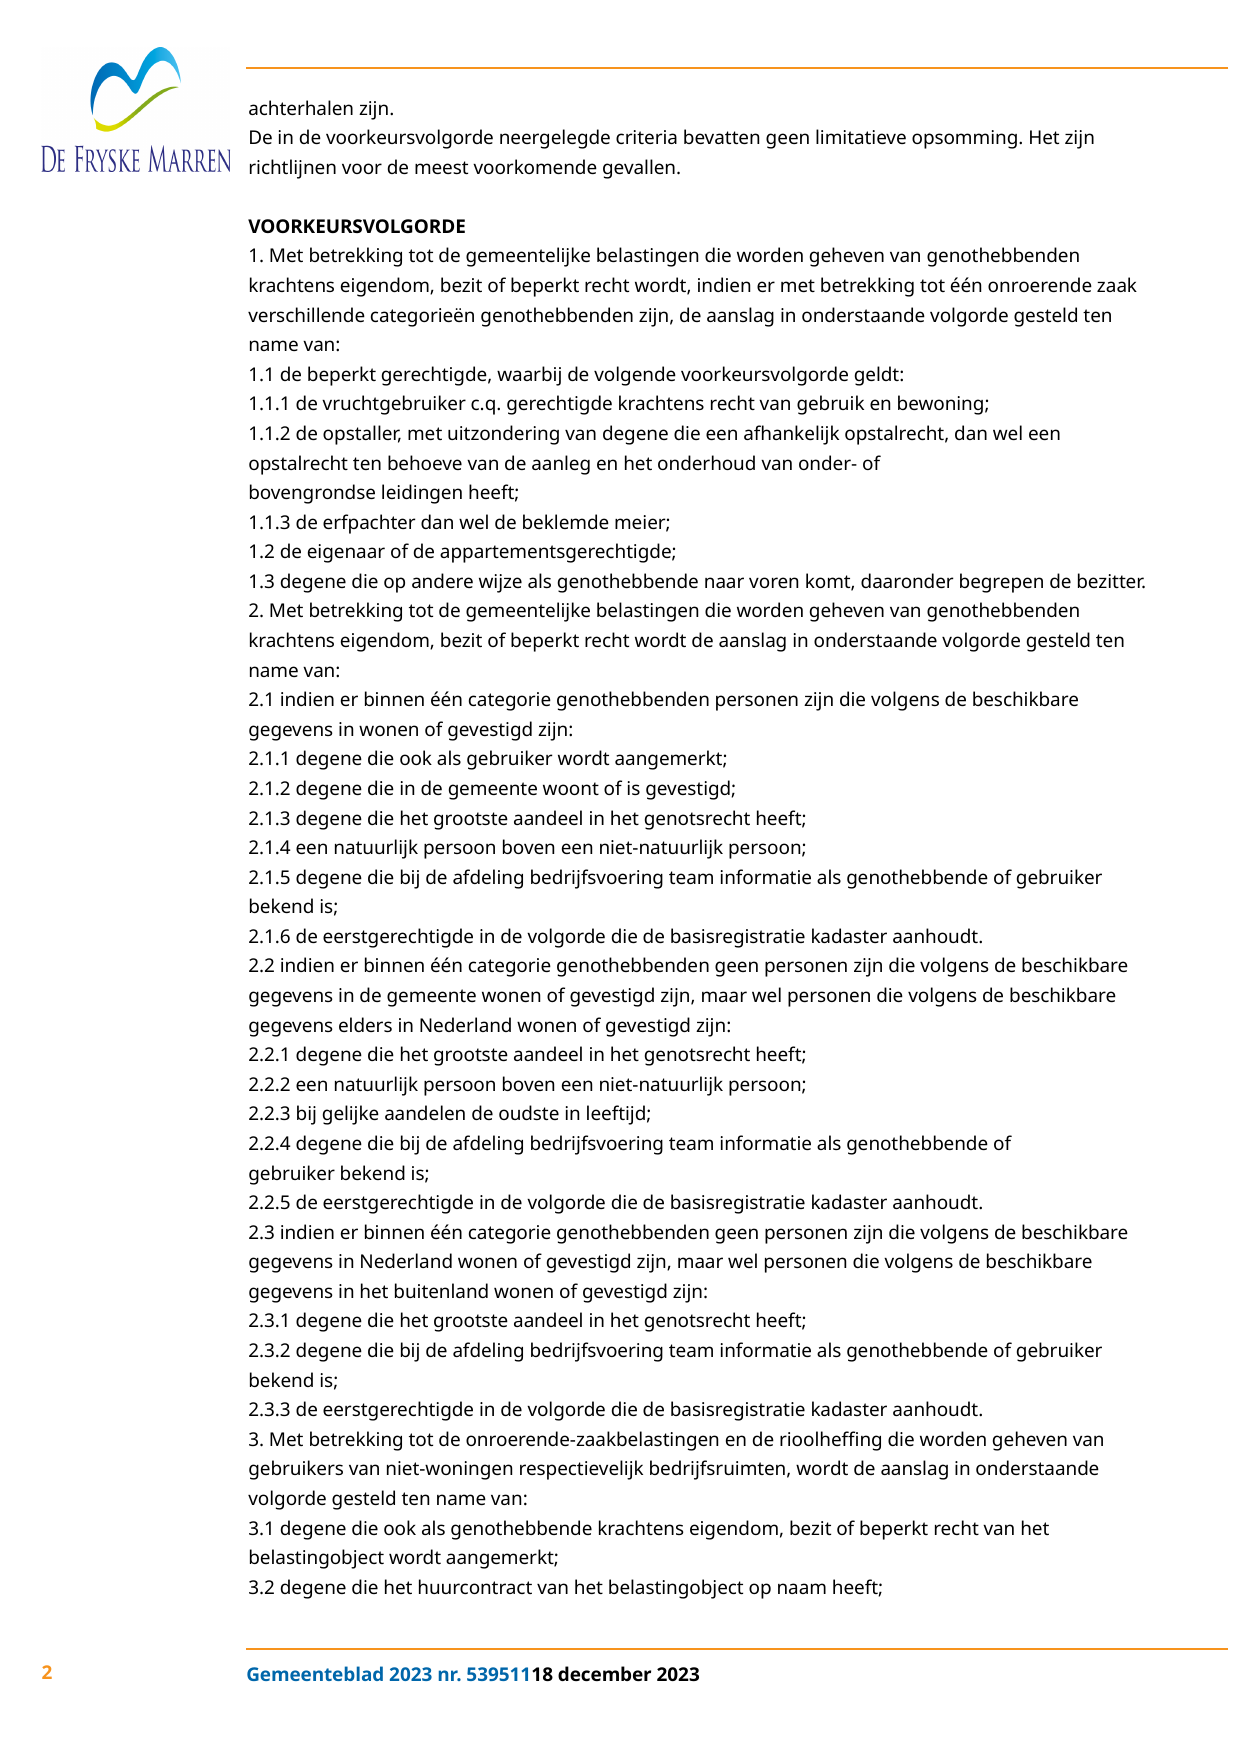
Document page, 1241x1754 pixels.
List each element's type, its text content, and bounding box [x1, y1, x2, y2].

text 2.2.4 degene die bij de afdeling bedrijfsvoering team informatie als genothebbende of [248, 1130, 1152, 1156]
text 3.2 degene die het huurcontract van het belastingobject op naam heeft; [248, 1574, 1152, 1600]
text 1.3 degene die op andere wijze als genothebbende naar voren komt, daaronder begrepen de bezitter. [248, 568, 1152, 594]
text 2.3.1 degene die het grootste aandeel in het genotsrecht heeft; [248, 1308, 1152, 1333]
picture [41, 47, 231, 172]
text bovengrondse leidingen heeft; [248, 479, 1152, 505]
text De in de voorkeursvolgorde neergelegde criteria bevatten geen limitatieve opsomming. Het zijn richtlijnen voor de meest voorkomende gevallen. [248, 124, 1152, 180]
text achterhalen zijn. [248, 95, 1152, 121]
text 2.1.1 degene die ook als gebruiker wordt aangemerkt; [248, 746, 1152, 771]
text 1.1.2 de opstaller, met uitzondering van degene die een afhankelijk opstalrecht, dan wel een opstalrecht ten behoeve van de aanleg en het onderhoud van onder- of [248, 420, 1152, 476]
text 2.2 indien er binnen één categorie genothebbenden geen personen zijn die volgens de beschikbare gegevens in de gemeente wonen of gevestigd zijn, maar wel personen die volgens de beschikbare gegevens elders in Nederland wonen of gevestigd zijn: [248, 953, 1152, 1038]
text 2.2.5 de eerstgerechtigde in de volgorde die de basisregistratie kadaster aanhoudt. [248, 1189, 1152, 1215]
text 2.1.2 degene die in de gemeente woont of is gevestigd; [248, 775, 1152, 801]
text 2.1.6 de eerstgerechtigde in de volgorde die de basisregistratie kadaster aanhoudt. [248, 923, 1152, 949]
text 2.1.4 een natuurlijk persoon boven een niet-natuurlijk persoon; [248, 834, 1152, 860]
text 2.1.3 degene die het grootste aandeel in het genotsrecht heeft; [248, 805, 1152, 831]
text VOORKEURSVOLGORDE [248, 213, 1152, 239]
text 3. Met betrekking tot de onroerende-zaakbelastingen en de rioolheffing die worden geheven van gebruikers van niet-woningen respectievelijk bedrijfsruimten, wordt de aanslag in onderstaande volgorde gesteld ten name van: [248, 1426, 1152, 1511]
text 1.1.3 de erfpachter dan wel de beklemde meier; [248, 509, 1152, 535]
text 2.3.3 de eerstgerechtigde in de volgorde die de basisregistratie kadaster aanhoudt. [248, 1396, 1152, 1422]
text 2.2.1 degene die het grootste aandeel in het genotsrecht heeft; [248, 1041, 1152, 1067]
text 2.3 indien er binnen één categorie genothebbenden geen personen zijn die volgens de beschikbare gegevens in Nederland wonen of gevestigd zijn, maar wel personen die volgens de beschikbare gegevens in het buitenland wonen of gevestigd zijn: [248, 1219, 1152, 1304]
text 1. Met betrekking tot de gemeentelijke belastingen die worden geheven van genothebbenden krachtens eigendom, bezit of beperkt recht wordt, indien er met betrekking tot één onroerende zaak verschillende categorieën genothebbenden zijn, de aanslag in onderstaande volgorde gesteld ten name van: [248, 243, 1152, 357]
text 1.1.1 de vruchtgebruiker c.q. gerechtigde krachtens recht van gebruik en bewoning; [248, 391, 1152, 416]
text 2.1.5 degene die bij de afdeling bedrijfsvoering team informatie als genothebbende of gebruiker bekend is; [248, 864, 1152, 919]
text 2.3.2 degene die bij de afdeling bedrijfsvoering team informatie als genothebbende of gebruiker bekend is; [248, 1337, 1152, 1393]
text 2. Met betrekking tot de gemeentelijke belastingen die worden geheven van genothebbenden krachtens eigendom, bezit of beperkt recht wordt de aanslag in onderstaande volgorde gesteld ten name van: [248, 598, 1152, 683]
text gebruiker bekend is; [248, 1160, 1152, 1186]
text 2.2.2 een natuurlijk persoon boven een niet-natuurlijk persoon; [248, 1071, 1152, 1097]
text 2.1 indien er binnen één categorie genothebbenden personen zijn die volgens de beschikbare gegevens in wonen of gevestigd zijn: [248, 686, 1152, 742]
text 1.1 de beperkt gerechtigde, waarbij de volgende voorkeursvolgorde geldt: [248, 361, 1152, 387]
text 2.2.3 bij gelijke aandelen de oudste in leeftijd; [248, 1101, 1152, 1126]
text 3.1 degene die ook als genothebbende krachtens eigendom, bezit of beperkt recht van het belastingobject wordt aangemerkt; [248, 1515, 1152, 1570]
text 1.2 de eigenaar of de appartementsgerechtigde; [248, 538, 1152, 564]
